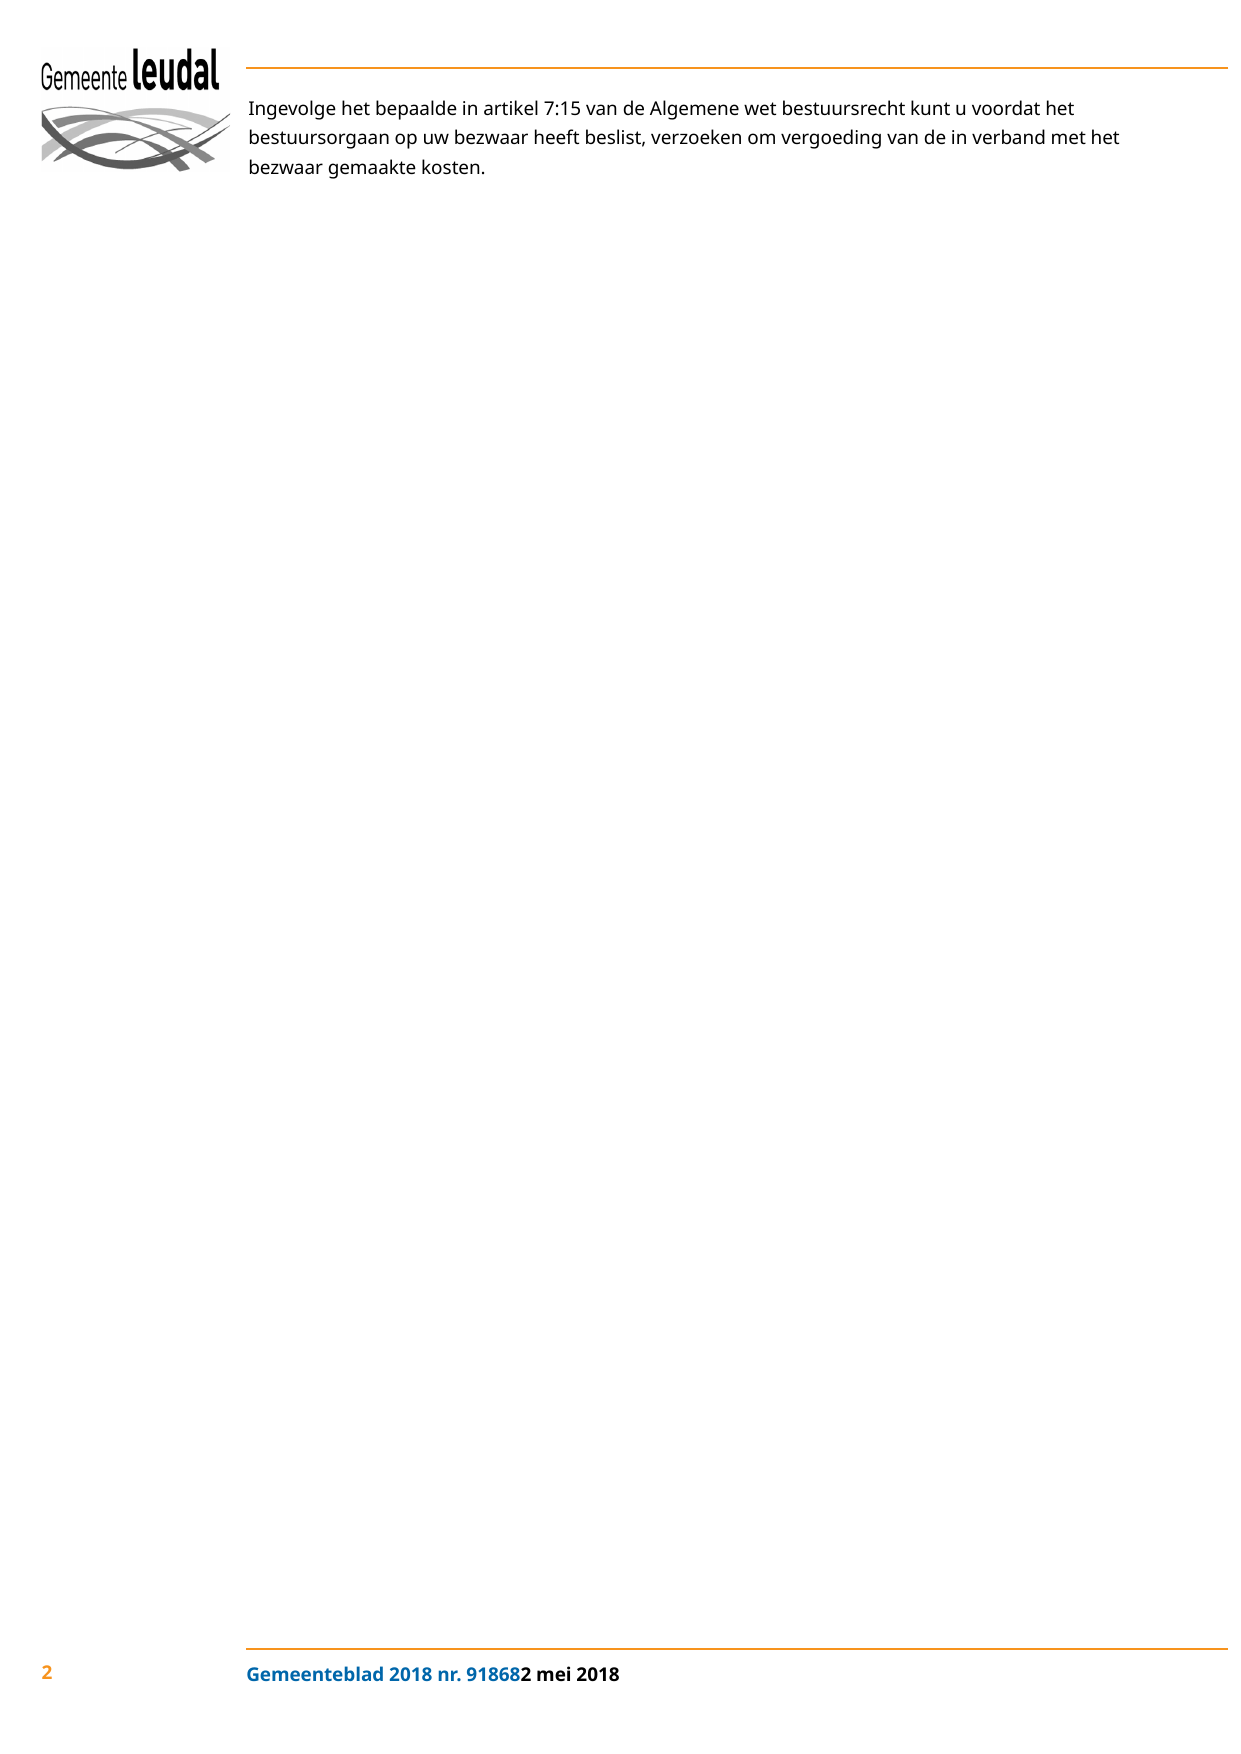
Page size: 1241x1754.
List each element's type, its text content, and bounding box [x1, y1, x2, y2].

picture [41, 47, 231, 172]
text Ingevolge het bepaalde in artikel 7:15 van de Algemene wet bestuursrecht kunt u voordat het bestuursorgaan op uw bezwaar heeft beslist, verzoeken om vergoeding van de in verband met het bezwaar gemaakte kosten. [248, 95, 1152, 180]
